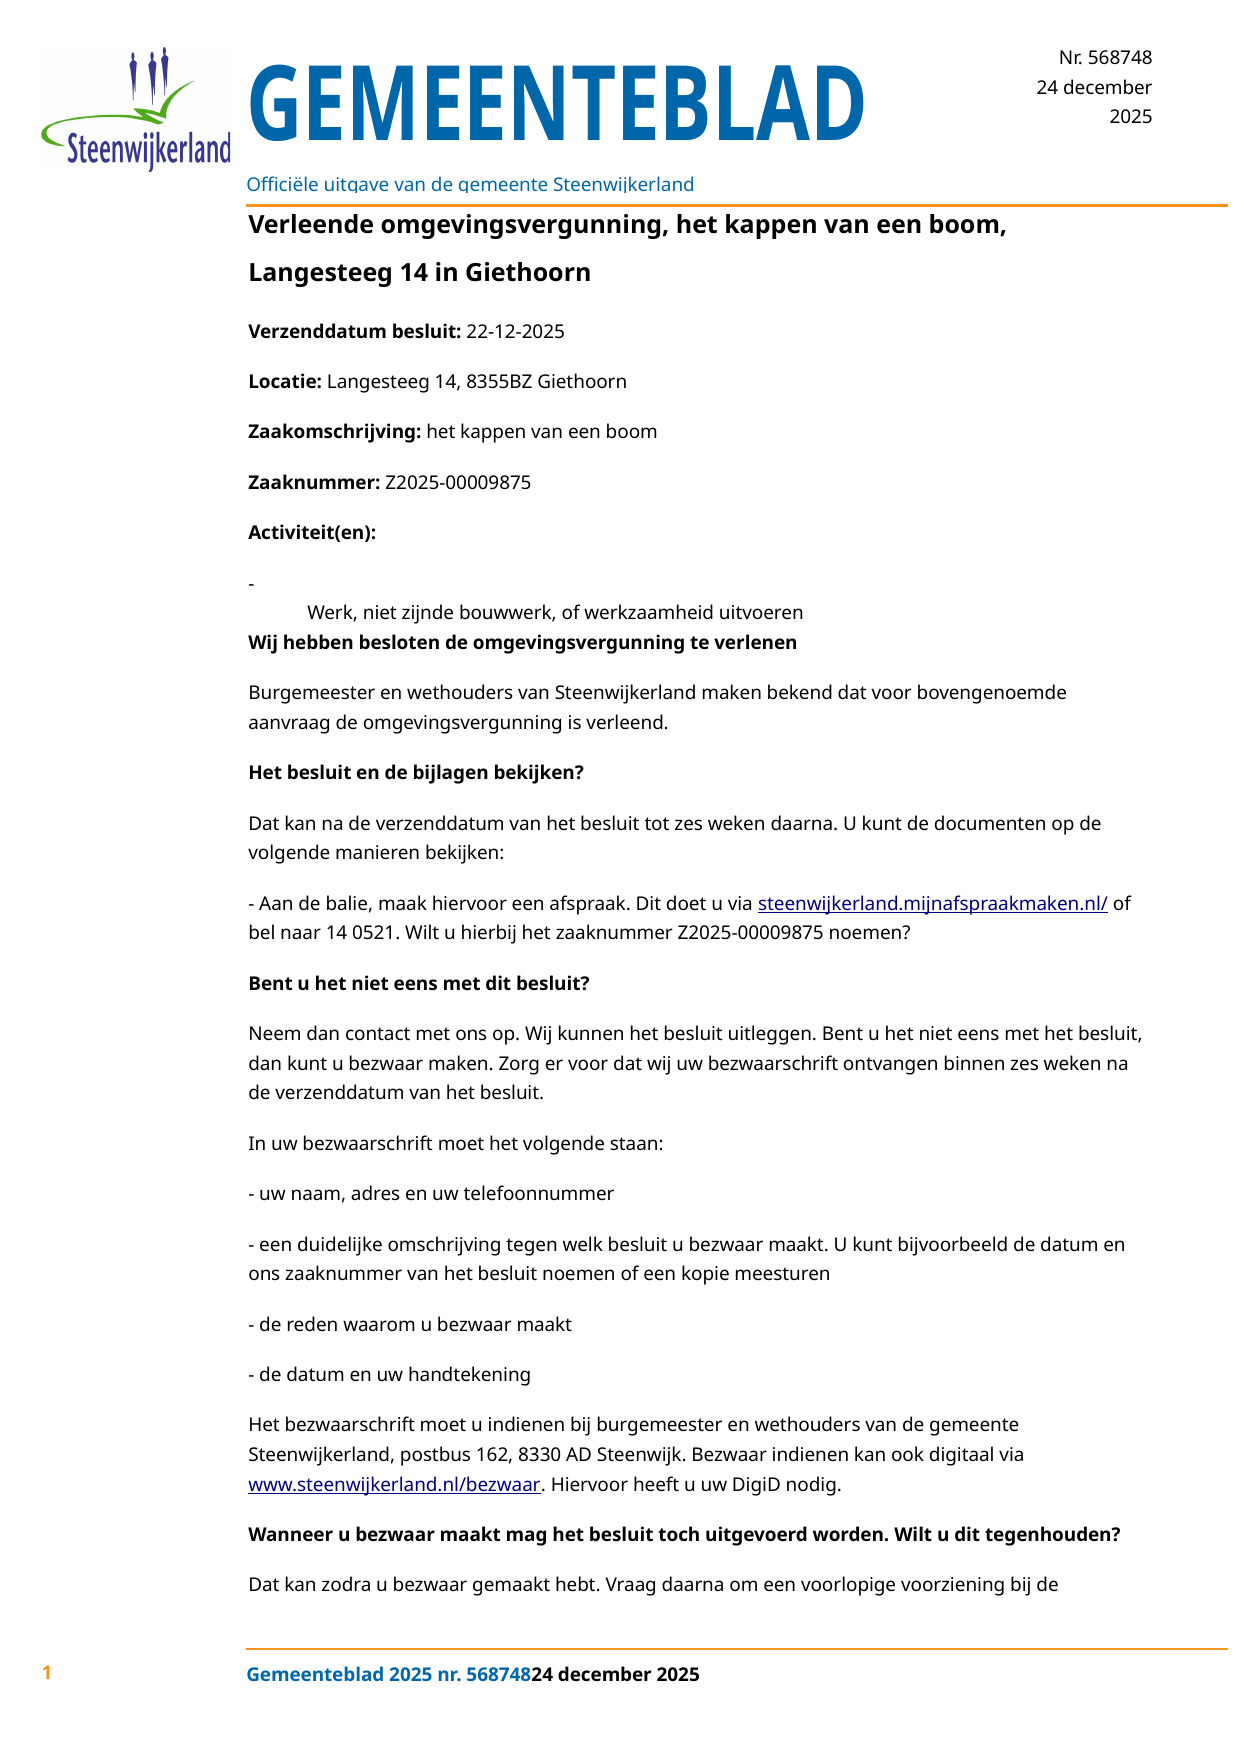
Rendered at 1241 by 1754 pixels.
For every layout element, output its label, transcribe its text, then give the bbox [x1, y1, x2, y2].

text Activiteit(en): [248, 519, 1152, 545]
list Werk, niet zijnde bouwwerk, of werkzaamheid uitvoeren [248, 599, 1152, 625]
text Locatie: Langesteeg 14, 8355BZ Giethoorn [248, 368, 1152, 394]
picture [41, 47, 231, 172]
text Het besluit en de bijlagen bekijken? [248, 759, 1152, 785]
text Het bezwaarschrift moet u indienen bij burgemeester en wethouders van de gemeente Steenwijkerland, postbus 162, 8330 AD Steenwijk. Bezwaar indienen kan ook digitaal via www.steenwijkerland.nl/bezwaar. Hiervoor heeft u uw DigiD nodig. [248, 1412, 1152, 1497]
text Zaaknummer: Z2025-00009875 [248, 469, 1152, 495]
text In uw bezwaarschrift moet het volgende staan: [248, 1130, 1152, 1156]
text Neem dan contact met ons op. Wij kunnen het besluit uitleggen. Bent u het niet eens met het besluit, dan kunt u bezwaar maken. Zorg er voor dat wij uw bezwaarschrift ontvangen binnen zes weken na de verzenddatum van het besluit. [248, 1020, 1152, 1105]
text Zaakomschrijving: het kappen van een boom [248, 419, 1152, 444]
text Wij hebben besloten de omgevingsvergunning te verlenen [248, 629, 1152, 655]
text Dat kan zodra u bezwaar gemaakt hebt. Vraag daarna om een voorlopige voorziening bij de [248, 1572, 1152, 1597]
text Verleende omgevingsvergunning, het kappen van een boom, Langesteeg 14 in Giethoorn [248, 207, 1152, 288]
text - Aan de balie, maak hiervoor een afspraak. Dit doet u via steenwijkerland.mijnafspraakmaken.nl/ of bel naar 14 0521. Wilt u hierbij het zaaknummer Z2025-00009875 noemen? [248, 890, 1152, 945]
text Verzenddatum besluit: 22-12-2025 [248, 318, 1152, 344]
text - de reden waarom u bezwaar maakt [248, 1311, 1152, 1337]
text Wanneer u bezwaar maakt mag het besluit toch uitgevoerd worden. Wilt u dit tegenhouden? [248, 1521, 1152, 1547]
text - een duidelijke omschrijving tegen welk besluit u bezwaar maakt. U kunt bijvoorbeeld de datum en ons zaaknummer van het besluit noemen of een kopie meesturen [248, 1231, 1152, 1286]
text Burgemeester en wethouders van Steenwijkerland maken bekend dat voor bovengenoemde aanvraag de omgevingsvergunning is verleend. [248, 679, 1152, 735]
text - de datum en uw handtekening [248, 1361, 1152, 1387]
text - uw naam, adres en uw telefoonnummer [248, 1180, 1152, 1206]
text Bent u het niet eens met dit besluit? [248, 970, 1152, 996]
text Dat kan na de verzenddatum van het besluit tot zes weken daarna. U kunt de documenten op de volgende manieren bekijken: [248, 810, 1152, 865]
